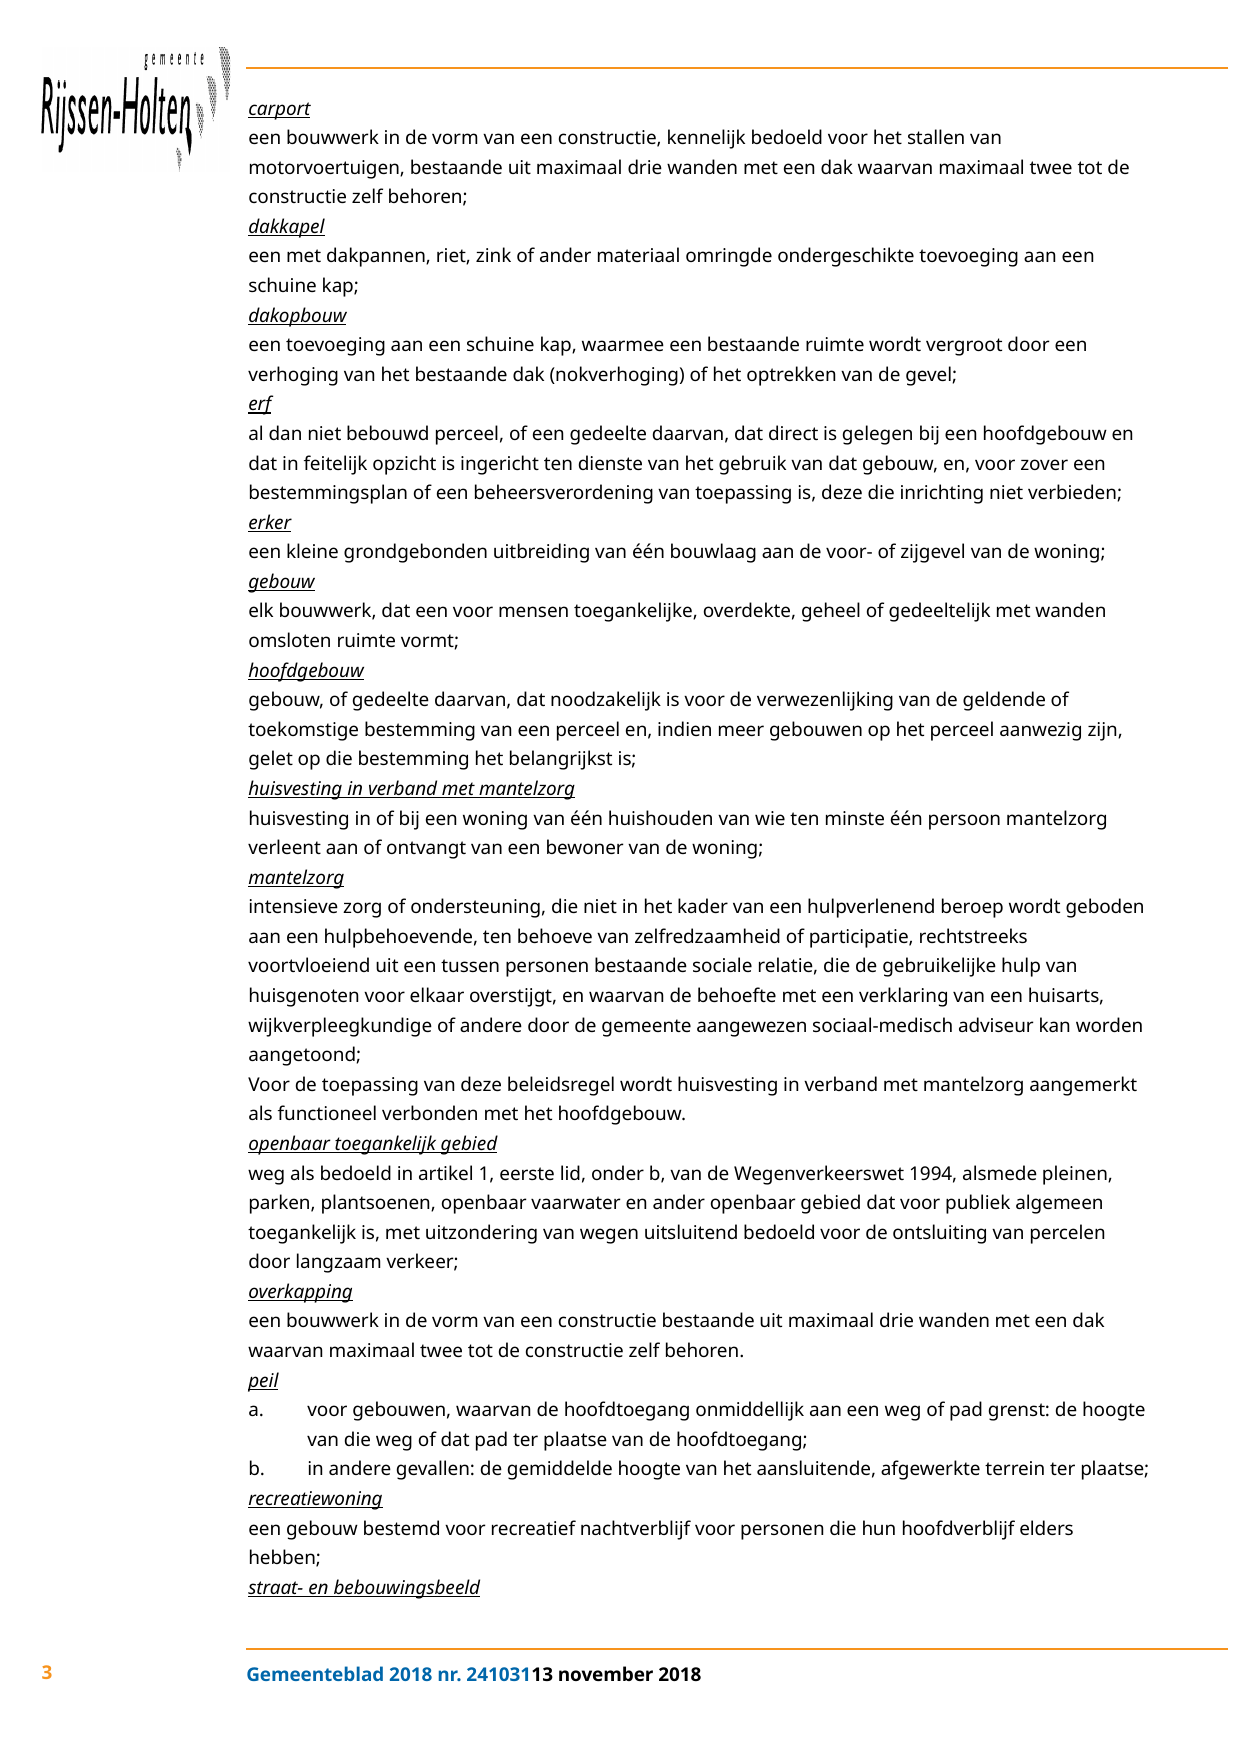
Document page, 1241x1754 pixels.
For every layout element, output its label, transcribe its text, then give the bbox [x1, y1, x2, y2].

text huisvesting in of bij een woning van één huishouden van wie ten minste één persoon mantelzorg verleent aan of ontvangt van een bewoner van de woning; [248, 805, 1152, 860]
text elk bouwwerk, dat een voor mensen toegankelijke, overdekte, geheel of gedeeltelijk met wanden omsloten ruimte vormt; [248, 598, 1152, 653]
list voor gebouwen, waarvan de hoofdtoegang onmiddellijk aan een weg of pad grenst: de hoogte van die weg of dat pad ter plaatse van de hoofdtoegang; [248, 1396, 1152, 1452]
text erker [248, 509, 1152, 535]
text een bouwwerk in de vorm van een constructie bestaande uit maximaal drie wanden met een dak waarvan maximaal twee tot de constructie zelf behoren. [248, 1308, 1152, 1363]
text huisvesting in verband met mantelzorg [248, 775, 1152, 801]
text een kleine grondgebonden uitbreiding van één bouwlaag aan de voor- of zijgevel van de woning; [248, 538, 1152, 564]
text openbaar toegankelijk gebied [248, 1130, 1152, 1156]
text Voor de toepassing van deze beleidsregel wordt huisvesting in verband met mantelzorg aangemerkt als functioneel verbonden met het hoofdgebouw. [248, 1071, 1152, 1126]
text een gebouw bestemd voor recreatief nachtverblijf voor personen die hun hoofdverblijf elders hebben; [248, 1515, 1152, 1570]
text carport [248, 95, 1152, 121]
text straat- en bebouwingsbeeld [248, 1574, 1152, 1600]
text een bouwwerk in de vorm van een constructie, kennelijk bedoeld voor het stallen van motorvoertuigen, bestaande uit maximaal drie wanden met een dak waarvan maximaal twee tot de constructie zelf behoren; [248, 124, 1152, 209]
text gebouw [248, 568, 1152, 594]
picture [41, 47, 231, 172]
text dakopbouw [248, 302, 1152, 328]
text hoofdgebouw [248, 657, 1152, 683]
text dakkapel [248, 213, 1152, 239]
list in andere gevallen: de gemiddelde hoogte van het aansluitende, afgewerkte terrein ter plaatse; [248, 1456, 1152, 1481]
text recreatiewoning [248, 1485, 1152, 1511]
text weg als bedoeld in artikel 1, eerste lid, onder b, van de Wegenverkeerswet 1994, alsmede pleinen, parken, plantsoenen, openbaar vaarwater en ander openbaar gebied dat voor publiek algemeen toegankelijk is, met uitzondering van wegen uitsluitend bedoeld voor de ontsluiting van percelen door langzaam verkeer; [248, 1160, 1152, 1274]
text overkapping [248, 1278, 1152, 1304]
text gebouw, of gedeelte daarvan, dat noodzakelijk is voor de verwezenlijking van de geldende of toekomstige bestemming van een perceel en, indien meer gebouwen op het perceel aanwezig zijn, gelet op die bestemming het belangrijkst is; [248, 686, 1152, 771]
text erf [248, 391, 1152, 416]
text mantelzorg [248, 864, 1152, 890]
text een met dakpannen, riet, zink of ander materiaal omringde ondergeschikte toevoeging aan een schuine kap; [248, 243, 1152, 298]
text peil [248, 1367, 1152, 1393]
text intensieve zorg of ondersteuning, die niet in het kader van een hulpverlenend beroep wordt geboden aan een hulpbehoevende, ten behoeve van zelfredzaamheid of participatie, rechtstreeks voortvloeiend uit een tussen personen bestaande sociale relatie, die de gebruikelijke hulp van huisgenoten voor elkaar overstijgt, en waarvan de behoefte met een verklaring van een huisarts, wijkverpleegkundige of andere door de gemeente aangewezen sociaal-medisch adviseur kan worden aangetoond; [248, 893, 1152, 1067]
text een toevoeging aan een schuine kap, waarmee een bestaande ruimte wordt vergroot door een verhoging van het bestaande dak (nokverhoging) of het optrekken van de gevel; [248, 331, 1152, 387]
text al dan niet bebouwd perceel, of een gedeelte daarvan, dat direct is gelegen bij een hoofdgebouw en dat in feitelijk opzicht is ingericht ten dienste van het gebruik van dat gebouw, en, voor zover een bestemmingsplan of een beheersverordening van toepassing is, deze die inrichting niet verbieden; [248, 420, 1152, 505]
